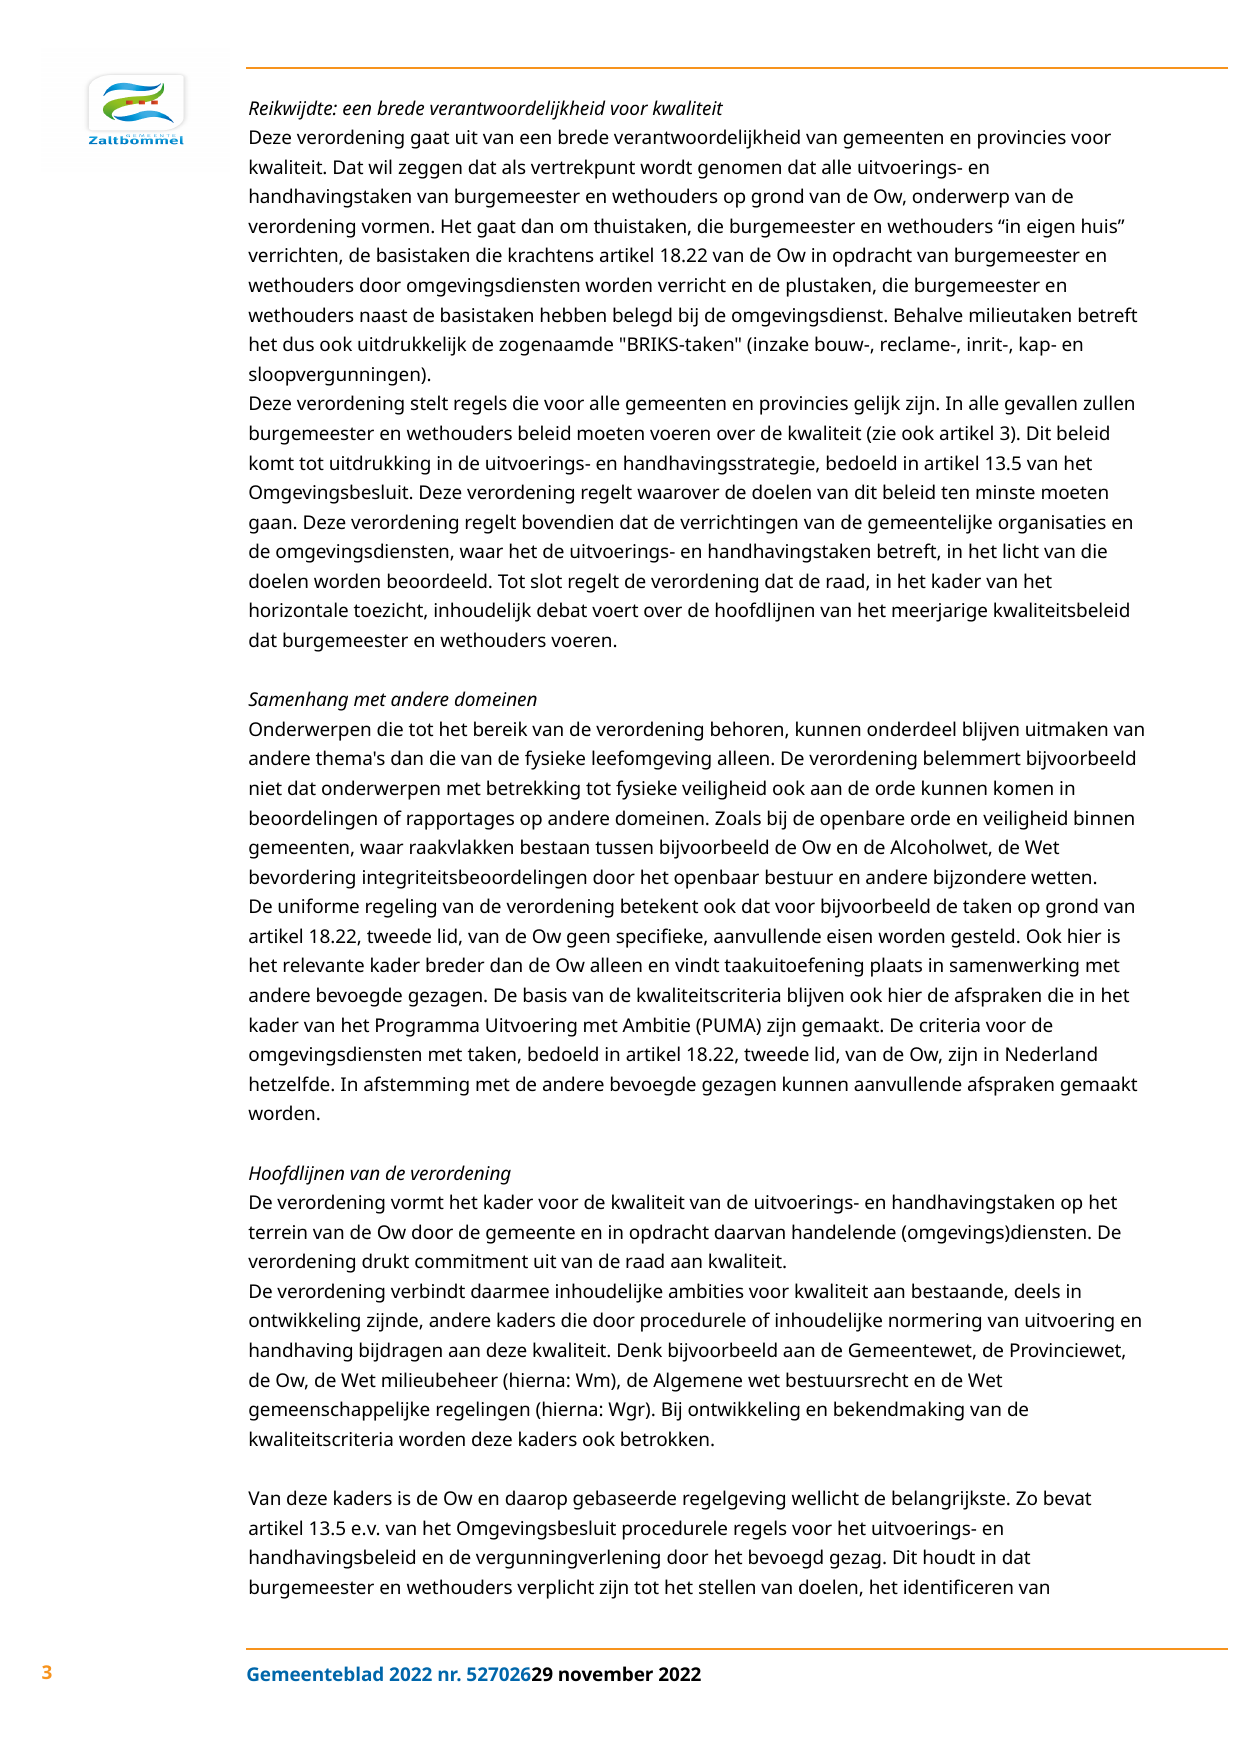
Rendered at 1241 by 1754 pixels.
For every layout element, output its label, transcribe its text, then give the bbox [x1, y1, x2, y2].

text De verordening verbindt daarmee inhoudelijke ambities voor kwaliteit aan bestaande, deels in ontwikkeling zijnde, andere kaders die door procedurele of inhoudelijke normering van uitvoering en handhaving bijdragen aan deze kwaliteit. Denk bijvoorbeeld aan de Gemeentewet, de Provinciewet, de Ow, de Wet milieubeheer (hierna: Wm), de Algemene wet bestuursrecht en de Wet gemeenschappelijke regelingen (hierna: Wgr). Bij ontwikkeling en bekendmaking van de kwaliteitscriteria worden deze kaders ook betrokken. [248, 1278, 1152, 1452]
text Deze verordening stelt regels die voor alle gemeenten en provincies gelijk zijn. In alle gevallen zullen burgemeester en wethouders beleid moeten voeren over de kwaliteit (zie ook artikel 3). Dit beleid komt tot uitdrukking in de uitvoerings- en handhavingsstrategie, bedoeld in artikel 13.5 van het Omgevingsbesluit. Deze verordening regelt waarover de doelen van dit beleid ten minste moeten gaan. Deze verordening regelt bovendien dat de verrichtingen van de gemeentelijke organisaties en de omgevingsdiensten, waar het de uitvoerings- en handhavingstaken betreft, in het licht van die doelen worden beoordeeld. Tot slot regelt de verordening dat de raad, in het kader van het horizontale toezicht, inhoudelijk debat voert over de hoofdlijnen van het meerjarige kwaliteitsbeleid dat burgemeester en wethouders voeren. [248, 391, 1152, 653]
text Hoofdlijnen van de verordening [248, 1160, 1152, 1186]
text De verordening vormt het kader voor de kwaliteit van de uitvoerings- en handhavingstaken op het terrein van de Ow door de gemeente en in opdracht daarvan handelende (omgevings)diensten. De verordening drukt commitment uit van de raad aan kwaliteit. [248, 1189, 1152, 1274]
text Samenhang met andere domeinen [248, 686, 1152, 712]
text De uniforme regeling van de verordening betekent ook dat voor bijvoorbeeld de taken op grond van artikel 18.22, tweede lid, van de Ow geen specifieke, aanvullende eisen worden gesteld. Ook hier is het relevante kader breder dan de Ow alleen en vindt taakuitoefening plaats in samenwerking met andere bevoegde gezagen. De basis van de kwaliteitscriteria blijven ook hier de afspraken die in het kader van het Programma Uitvoering met Ambitie (PUMA) zijn gemaakt. De criteria voor de omgevingsdiensten met taken, bedoeld in artikel 18.22, tweede lid, van de Ow, zijn in Nederland hetzelfde. In afstemming met de andere bevoegde gezagen kunnen aanvullende afspraken gemaakt worden. [248, 893, 1152, 1126]
text Deze verordening gaat uit van een brede verantwoordelijkheid van gemeenten en provincies voor kwaliteit. Dat wil zeggen dat als vertrekpunt wordt genomen dat alle uitvoerings- en handhavingstaken van burgemeester en wethouders op grond van de Ow, onderwerp van de verordening vormen. Het gaat dan om thuistaken, die burgemeester en wethouders “in eigen huis” verrichten, de basistaken die krachtens artikel 18.22 van de Ow in opdracht van burgemeester en wethouders door omgevingsdiensten worden verricht en de plustaken, die burgemeester en wethouders naast de basistaken hebben belegd bij de omgevingsdienst. Behalve milieutaken betreft het dus ook uitdrukkelijk de zogenaamde "BRIKS-taken" (inzake bouw-, reclame-, inrit-, kap- en sloopvergunningen). [248, 124, 1152, 387]
picture [41, 47, 231, 172]
text Van deze kaders is de Ow en daarop gebaseerde regelgeving wellicht de belangrijkste. Zo bevat artikel 13.5 e.v. van het Omgevingsbesluit procedurele regels voor het uitvoerings- en handhavingsbeleid en de vergunningverlening door het bevoegd gezag. Dit houdt in dat burgemeester en wethouders verplicht zijn tot het stellen van doelen, het identificeren van [248, 1485, 1152, 1600]
text Onderwerpen die tot het bereik van de verordening behoren, kunnen onderdeel blijven uitmaken van andere thema's dan die van de fysieke leefomgeving alleen. De verordening belemmert bijvoorbeeld niet dat onderwerpen met betrekking tot fysieke veiligheid ook aan de orde kunnen komen in beoordelingen of rapportages op andere domeinen. Zoals bij de openbare orde en veiligheid binnen gemeenten, waar raakvlakken bestaan tussen bijvoorbeeld de Ow en de Alcoholwet, de Wet bevordering integriteitsbeoordelingen door het openbaar bestuur en andere bijzondere wetten. [248, 716, 1152, 890]
text Reikwijdte: een brede verantwoordelijkheid voor kwaliteit [248, 95, 1152, 121]
